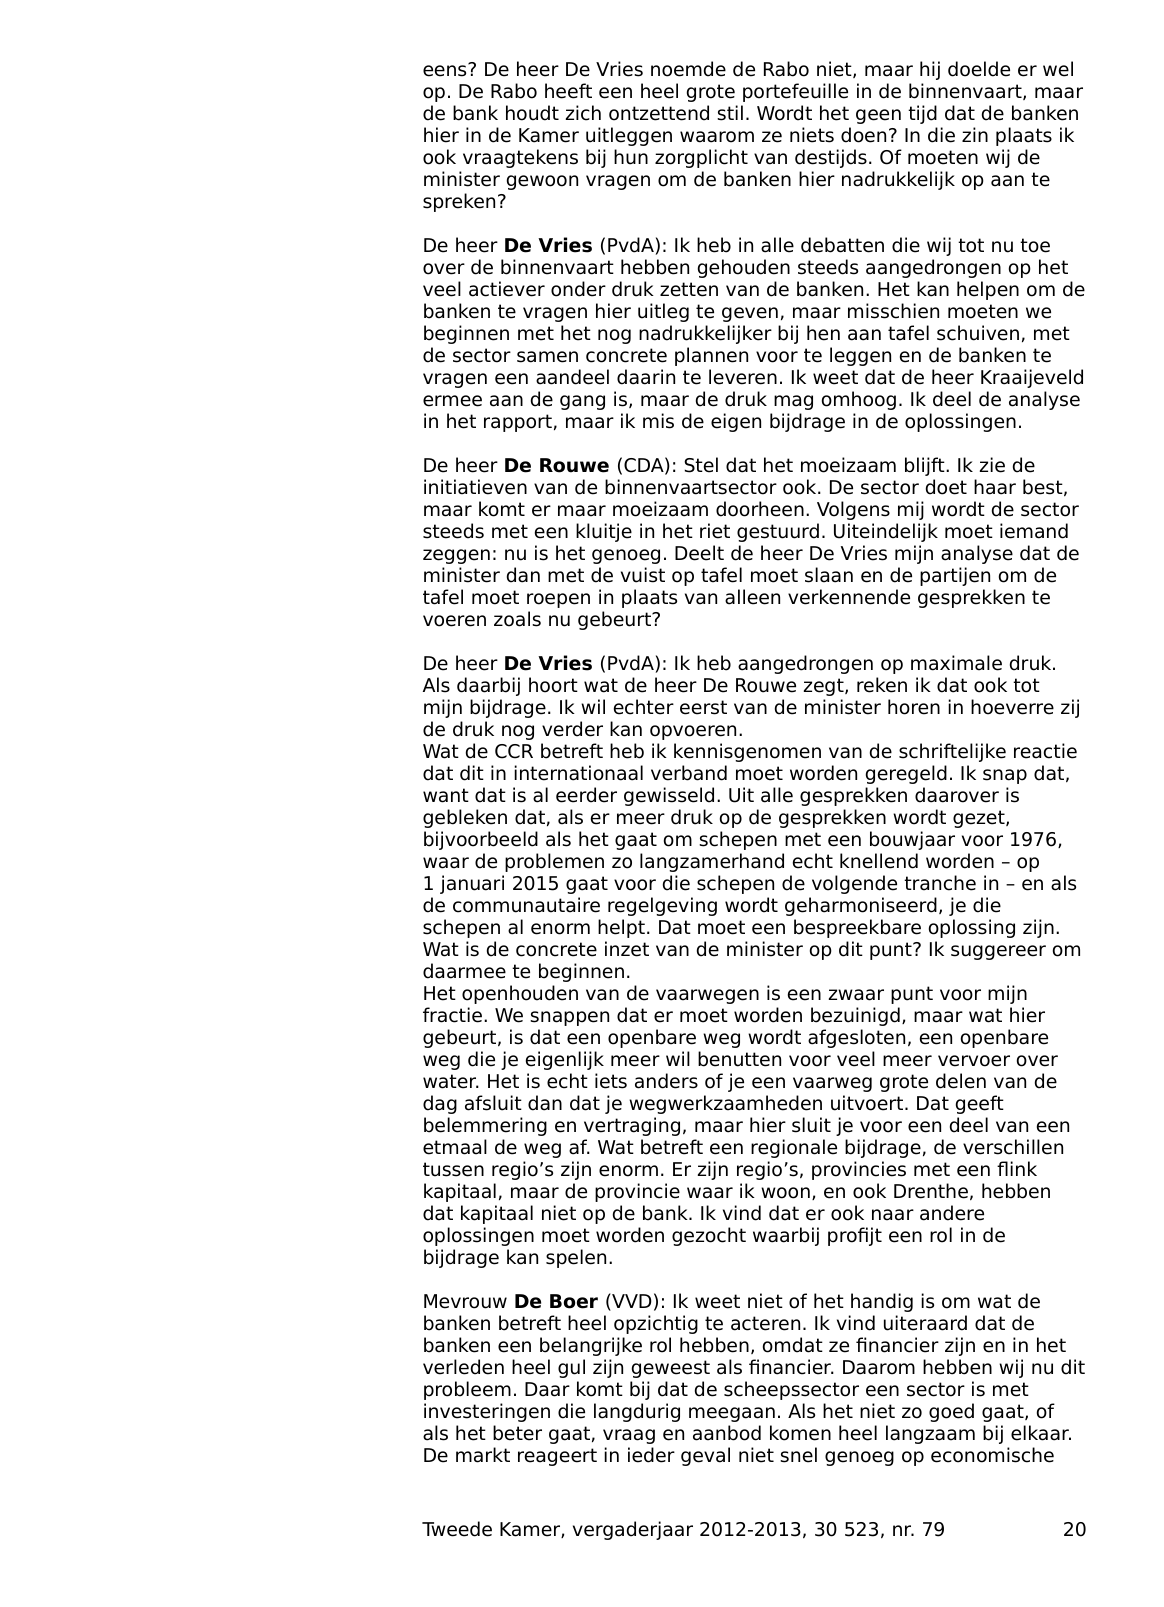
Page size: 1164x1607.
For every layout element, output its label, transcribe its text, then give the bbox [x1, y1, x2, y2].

text Het openhouden van de vaarwegen is een zwaar punt voor mijn fractie. We snappen dat er moet worden bezuinigd, maar wat hier gebeurt, is dat een openbare weg wordt afgesloten, een openbare weg die je eigenlijk meer wil benutten voor veel meer vervoer over water. Het is echt iets anders of je een vaarweg grote delen van de dag afsluit dan dat je wegwerkzaamheden uitvoert. Dat geeft belemmering en vertraging, maar hier sluit je voor een deel van een etmaal de weg af. Wat betreft een regionale bijdrage, de verschillen tussen regio’s zijn enorm. Er zijn regio’s, provincies met een flink kapitaal, maar de provincie waar ik woon, en ook Drenthe, hebben dat kapitaal niet op de bank. Ik vind dat er ook naar andere oplossingen moet worden gezocht waarbij profijt een rol in de bijdrage kan spelen. [422, 983, 1087, 1268]
text Wat de CCR betreft heb ik kennisgenomen van de schriftelijke reactie dat dit in internationaal verband moet worden geregeld. Ik snap dat, want dat is al eerder gewisseld. Uit alle gesprekken daarover is gebleken dat, als er meer druk op de gesprekken wordt gezet, bijvoorbeeld als het gaat om schepen met een bouwjaar voor 1976, waar de problemen zo langzamerhand echt knellend worden – op 1 januari 2015 gaat voor die schepen de volgende tranche in – en als de communautaire regelgeving wordt geharmoniseerd, je die schepen al enorm helpt. Dat moet een bespreekbare oplossing zijn. Wat is de concrete inzet van de minister op dit punt? Ik suggereer om daarmee te beginnen. [422, 741, 1087, 983]
text eens? De heer De Vries noemde de Rabo niet, maar hij doelde er wel op. De Rabo heeft een heel grote portefeuille in de binnenvaart, maar de bank houdt zich ontzettend stil. Wordt het geen tijd dat de banken hier in de Kamer uitleggen waarom ze niets doen? In die zin plaats ik ook vraagtekens bij hun zorgplicht van destijds. Of moeten wij de minister gewoon vragen om de banken hier nadrukkelijk op aan te spreken? [422, 59, 1087, 213]
text De heer De Rouwe (CDA): Stel dat het moeizaam blijft. Ik zie de initiatieven van de binnenvaartsector ook. De sector doet haar best, maar komt er maar moeizaam doorheen. Volgens mij wordt de sector steeds met een kluitje in het riet gestuurd. Uiteindelijk moet iemand zeggen: nu is het genoeg. Deelt de heer De Vries mijn analyse dat de minister dan met de vuist op tafel moet slaan en de partijen om de tafel moet roepen in plaats van alleen verkennende gesprekken te voeren zoals nu gebeurt? [422, 455, 1087, 631]
text De heer De Vries (PvdA): Ik heb in alle debatten die wij tot nu toe over de binnenvaart hebben gehouden steeds aangedrongen op het veel actiever onder druk zetten van de banken. Het kan helpen om de banken te vragen hier uitleg te geven, maar misschien moeten we beginnen met het nog nadrukkelijker bij hen aan tafel schuiven, met de sector samen concrete plannen voor te leggen en de banken te vragen een aandeel daarin te leveren. Ik weet dat de heer Kraaijeveld ermee aan de gang is, maar de druk mag omhoog. Ik deel de analyse in het rapport, maar ik mis de eigen bijdrage in de oplossingen. [422, 235, 1087, 433]
text Mevrouw De Boer (VVD): Ik weet niet of het handig is om wat de banken betreft heel opzichtig te acteren. Ik vind uiteraard dat de banken een belangrijke rol hebben, omdat ze financier zijn en in het verleden heel gul zijn geweest als financier. Daarom hebben wij nu dit probleem. Daar komt bij dat de scheepssector een sector is met investeringen die langdurig meegaan. Als het niet zo goed gaat, of als het beter gaat, vraag en aanbod komen heel langzaam bij elkaar. De markt reageert in ieder geval niet snel genoeg op economische [422, 1291, 1087, 1467]
text De heer De Vries (PvdA): Ik heb aangedrongen op maximale druk. Als daarbij hoort wat de heer De Rouwe zegt, reken ik dat ook tot mijn bijdrage. Ik wil echter eerst van de minister horen in hoeverre zij de druk nog verder kan opvoeren. [422, 653, 1087, 741]
